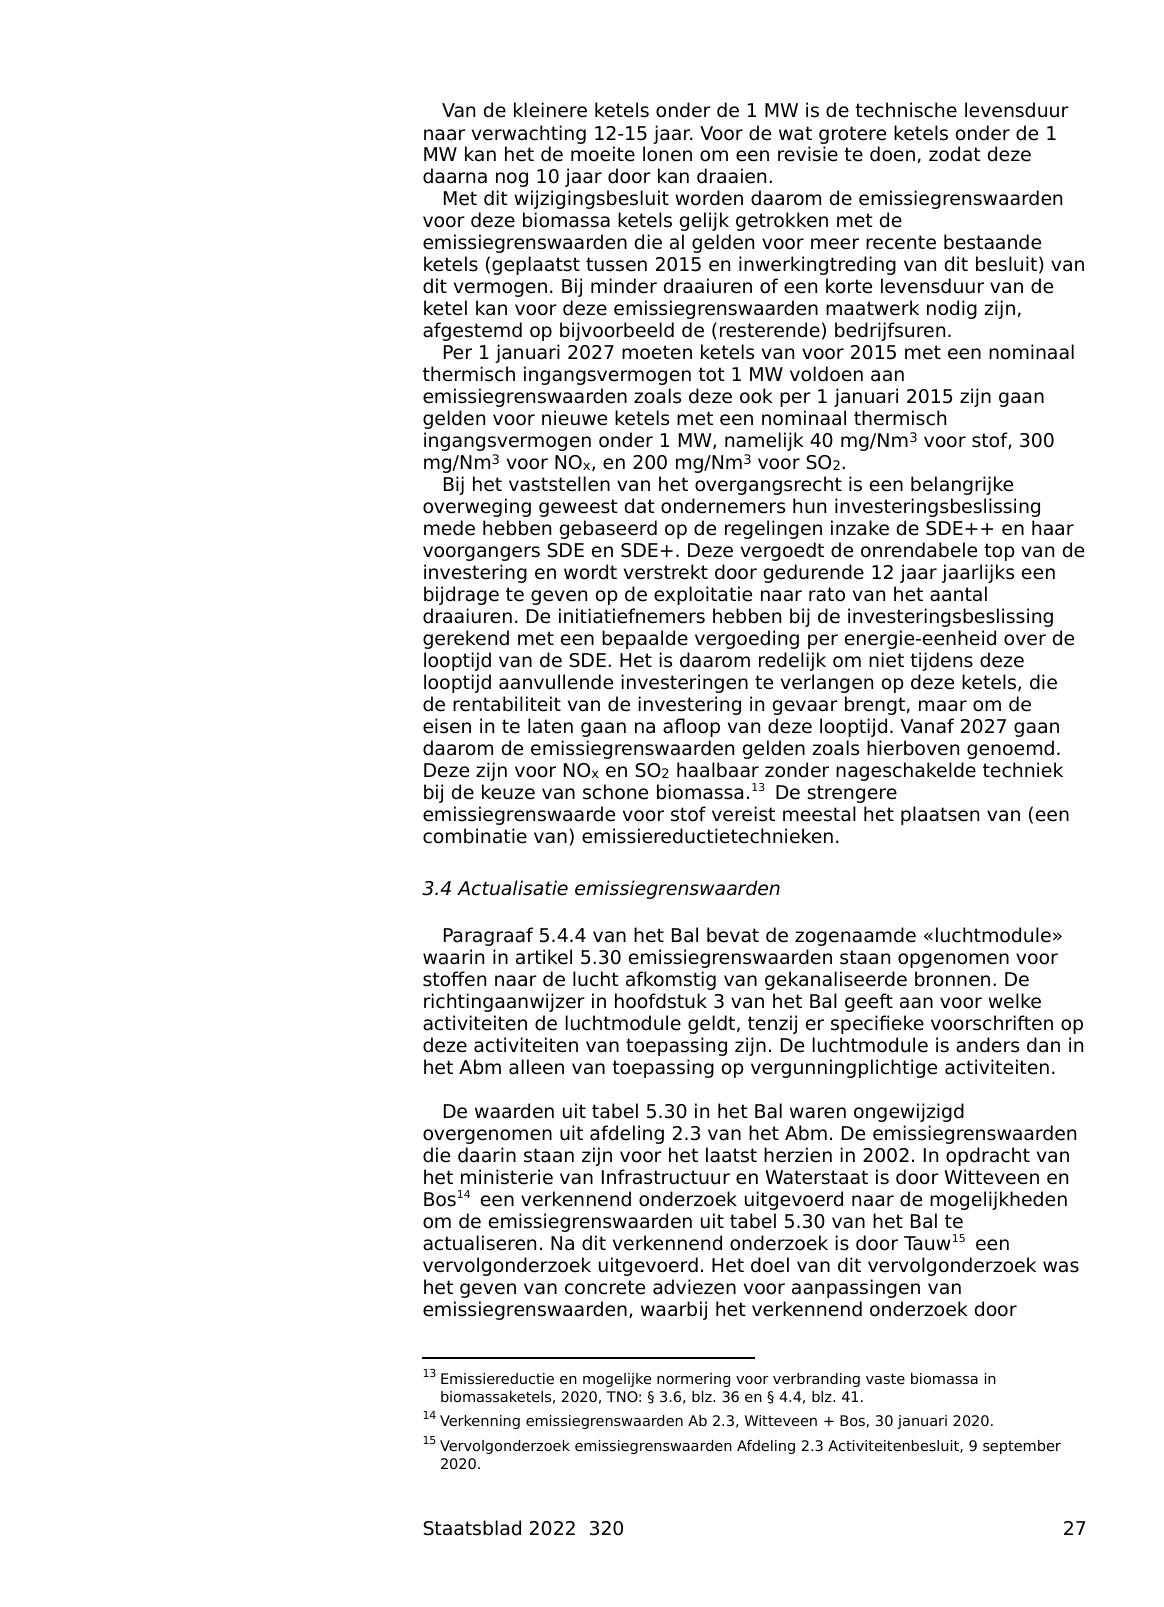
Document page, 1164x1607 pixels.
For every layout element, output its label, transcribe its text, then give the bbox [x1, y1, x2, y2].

text Vervolgonderzoek emissiegrenswaarden Afdeling 2.3 Activiteitenbesluit, 9 september 2020. [422, 1434, 1087, 1473]
text Van de kleinere ketels onder de 1 MW is de technische levensduur naar verwachting 12-15 jaar. Voor de wat grotere ketels onder de 1 MW kan het de moeite lonen om een revisie te doen, zodat deze daarna nog 10 jaar door kan draaien. [422, 100, 1087, 188]
text Met dit wijzigingsbesluit worden daarom de emissiegrenswaarden voor deze biomassa ketels gelijk getrokken met de emissiegrenswaarden die al gelden voor meer recente bestaande ketels (geplaatst tussen 2015 en inwerkingtreding van dit besluit) van dit vermogen. Bij minder draaiuren of een korte levensduur van de ketel kan voor deze emissiegrenswaarden maatwerk nodig zijn, afgestemd op bijvoorbeeld de (resterende) bedrijfsuren. [422, 188, 1087, 342]
text Verkenning emissiegrenswaarden Ab 2.3, Witteveen + Bos, 30 januari 2020. [422, 1409, 1087, 1431]
text Per 1 januari 2027 moeten ketels van voor 2015 met een nominaal thermisch ingangsvermogen tot 1 MW voldoen aan emissiegrenswaarden zoals deze ook per 1 januari 2015 zijn gaan gelden voor nieuwe ketels met een nominaal thermisch ingangsvermogen onder 1 MW, namelijk 40 mg/Nm3 voor stof, 300 mg/Nm3 voor NOx, en 200 mg/Nm3 voor SO2. [422, 342, 1087, 474]
text Emissiereductie en mogelijke normering voor verbranding vaste biomassa in biomassaketels, 2020, TNO: § 3.6, blz. 36 en § 4.4, blz. 41. [422, 1367, 1087, 1406]
text Bij het vaststellen van het overgangsrecht is een belangrijke overweging geweest dat ondernemers hun investeringsbeslissing mede hebben gebaseerd op de regelingen inzake de SDE++ en haar voorgangers SDE en SDE+. Deze vergoedt de onrendabele top van de investering en wordt verstrekt door gedurende 12 jaar jaarlijks een bijdrage te geven op de exploitatie naar rato van het aantal draaiuren. De initiatiefnemers hebben bij de investeringsbeslissing gerekend met een bepaalde vergoeding per energie-eenheid over de looptijd van de SDE. Het is daarom redelijk om niet tijdens deze looptijd aanvullende investeringen te verlangen op deze ketels, die de rentabiliteit van de investering in gevaar brengt, maar om de eisen in te laten gaan na afloop van deze looptijd. Vanaf 2027 gaan daarom de emissiegrenswaarden gelden zoals hierboven genoemd. Deze zijn voor NOx en SO2 haalbaar zonder nageschakelde techniek bij de keuze van schone biomassa. De strengere emissiegrenswaarde voor stof vereist meestal het plaatsen van (een combinatie van) emissiereductietechnieken. [422, 474, 1087, 848]
subtitle 3.4 Actualisatie emissiegrenswaarden [422, 878, 1087, 900]
text De waarden uit tabel 5.30 in het Bal waren ongewijzigd overgenomen uit afdeling 2.3 van het Abm. De emissiegrenswaarden die daarin staan zijn voor het laatst herzien in 2002. In opdracht van het ministerie van Infrastructuur en Waterstaat is door Witteveen en Bos een verkennend onderzoek uitgevoerd naar de mogelijkheden om de emissiegrenswaarden uit tabel 5.30 van het Bal te actualiseren. Na dit verkennend onderzoek is door Tauw een vervolgonderzoek uitgevoerd. Het doel van dit vervolgonderzoek was het geven van concrete adviezen voor aanpassingen van emissiegrenswaarden, waarbij het verkennend onderzoek door [422, 1101, 1087, 1321]
text Paragraaf 5.4.4 van het Bal bevat de zogenaamde «luchtmodule» waarin in artikel 5.30 emissiegrenswaarden staan opgenomen voor stoffen naar de lucht afkomstig van gekanaliseerde bronnen. De richtingaanwijzer in hoofdstuk 3 van het Bal geeft aan voor welke activiteiten de luchtmodule geldt, tenzij er specifieke voorschriften op deze activiteiten van toepassing zijn. De luchtmodule is anders dan in het Abm alleen van toepassing op vergunningplichtige activiteiten. [422, 925, 1087, 1078]
